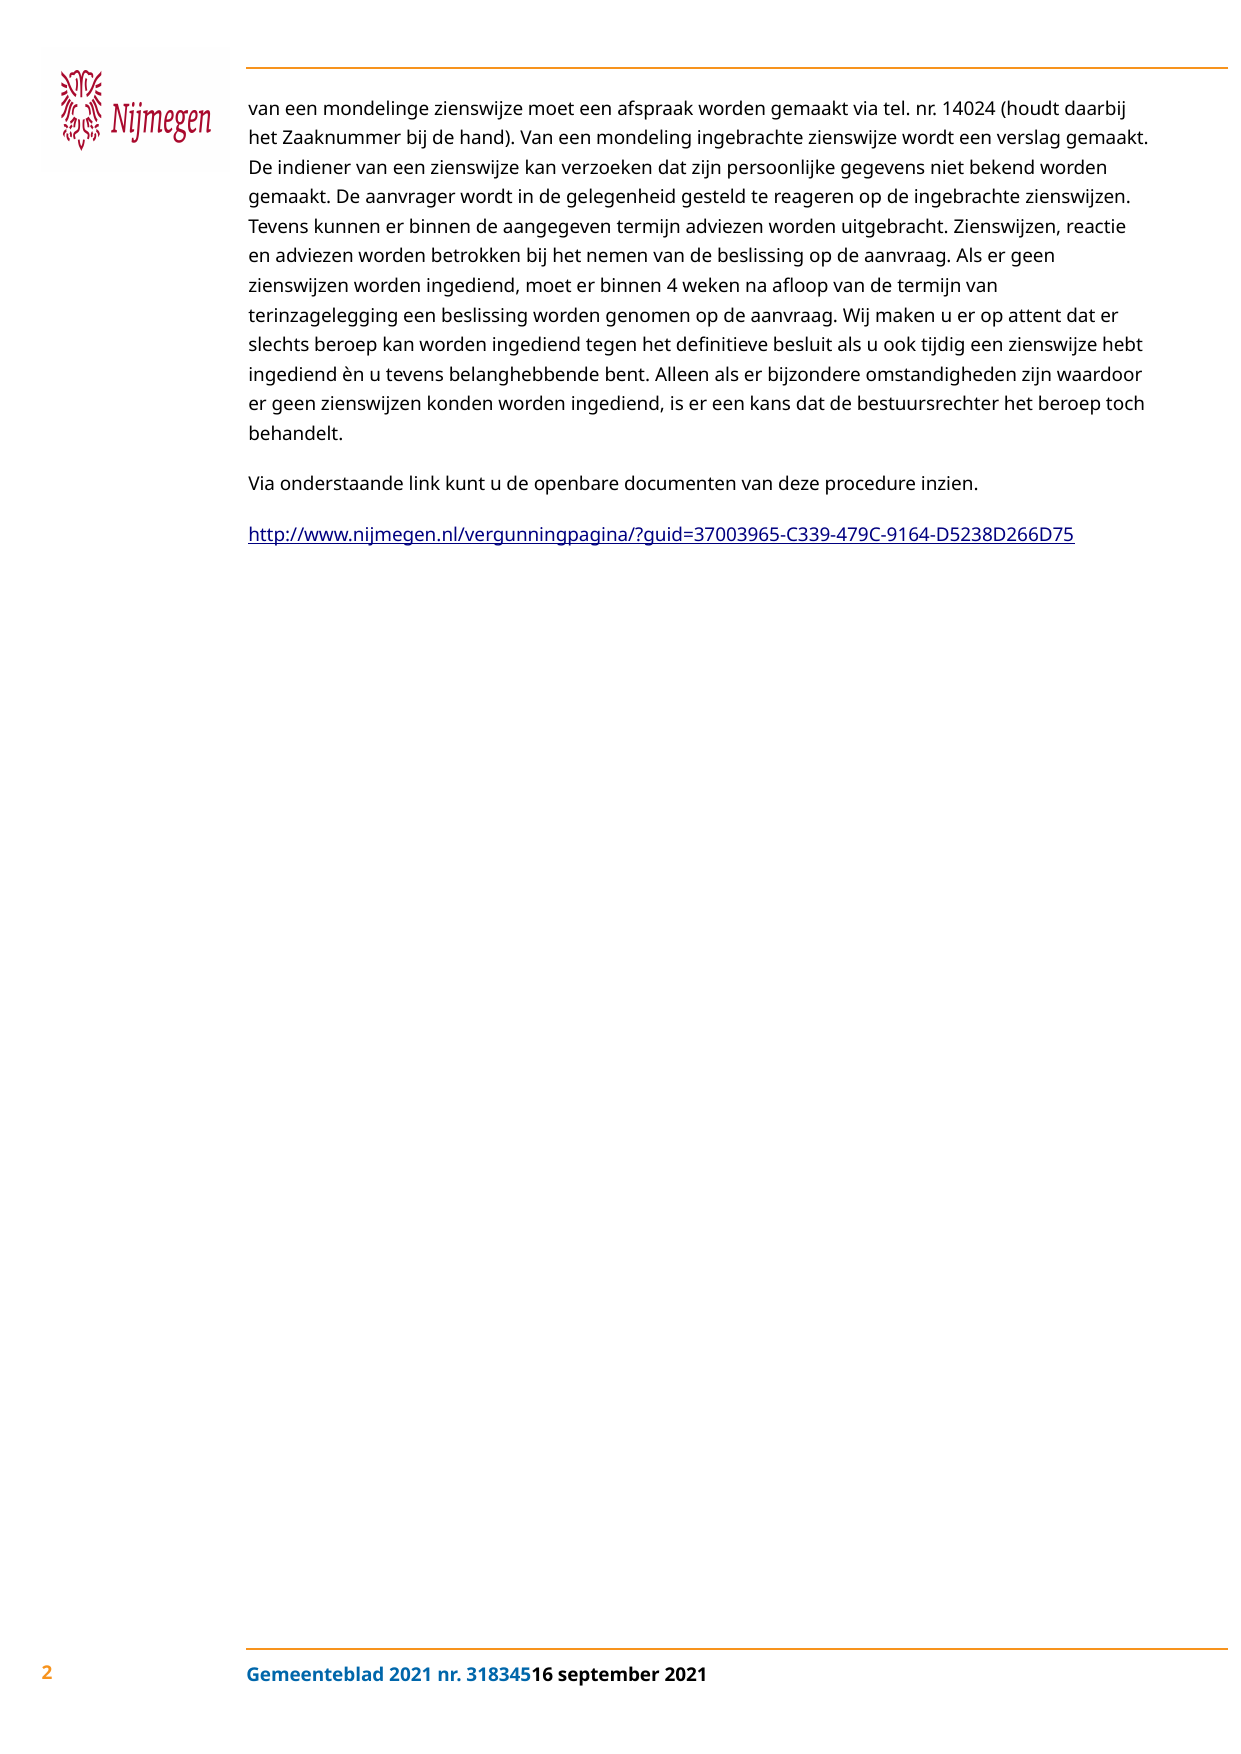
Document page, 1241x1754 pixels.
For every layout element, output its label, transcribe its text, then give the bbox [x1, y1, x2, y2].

text http://www.nijmegen.nl/vergunningpagina/?guid=37003965-C339-479C-9164-D5238D266D75 [248, 521, 1152, 547]
text van een mondelinge zienswijze moet een afspraak worden gemaakt via tel. nr. 14024 (houdt daarbij het Zaaknummer bij de hand). Van een mondeling ingebrachte zienswijze wordt een verslag gemaakt. De indiener van een zienswijze kan verzoeken dat zijn persoonlijke gegevens niet bekend worden gemaakt. De aanvrager wordt in de gelegenheid gesteld te reageren op de ingebrachte zienswijzen. Tevens kunnen er binnen de aangegeven termijn adviezen worden uitgebracht. Zienswijzen, reactie en adviezen worden betrokken bij het nemen van de beslissing op de aanvraag. Als er geen zienswijzen worden ingediend, moet er binnen 4 weken na afloop van de termijn van terinzagelegging een beslissing worden genomen op de aanvraag. Wij maken u er op attent dat er slechts beroep kan worden ingediend tegen het definitieve besluit als u ook tijdig een zienswijze hebt ingediend èn u tevens belanghebbende bent. Alleen als er bijzondere omstandigheden zijn waardoor er geen zienswijzen konden worden ingediend, is er een kans dat de bestuursrechter het beroep toch behandelt. [248, 95, 1152, 446]
picture [41, 47, 231, 172]
text Via onderstaande link kunt u de openbare documenten van deze procedure inzien. [248, 471, 1152, 496]
